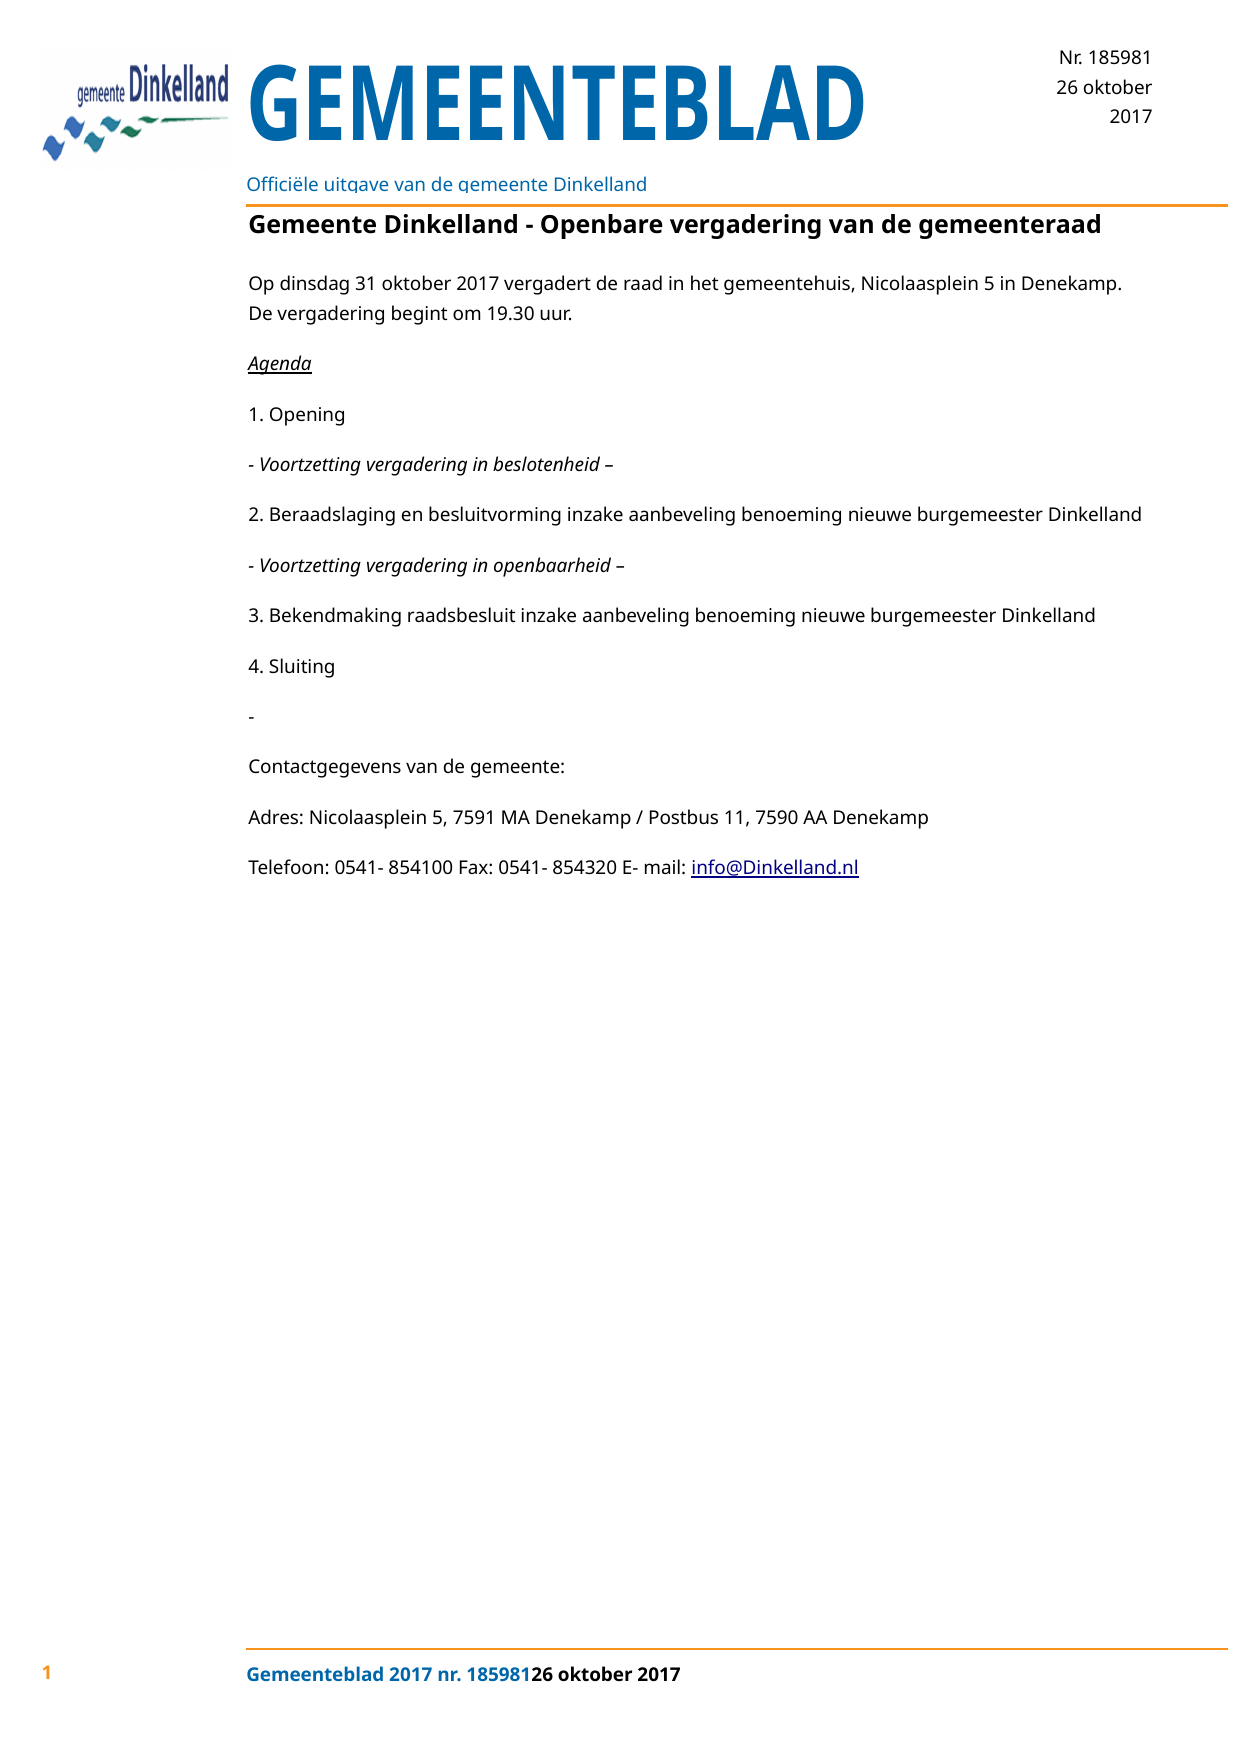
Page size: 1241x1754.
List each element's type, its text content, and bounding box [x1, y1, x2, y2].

text Agenda [248, 350, 1152, 376]
text Op dinsdag 31 oktober 2017 vergadert de raad in het gemeentehuis, Nicolaasplein 5 in Denekamp. De vergadering begint om 19.30 uur. [248, 270, 1152, 326]
text Adres: Nicolaasplein 5, 7591 MA Denekamp / Postbus 11, 7590 AA Denekamp [248, 804, 1152, 830]
text 1. Opening [248, 401, 1152, 426]
text - Voortzetting vergadering in beslotenheid – [248, 451, 1152, 477]
text - Voortzetting vergadering in openbaarheid – [248, 552, 1152, 578]
text 4. Sluiting [248, 653, 1152, 678]
text Gemeente Dinkelland - Openbare vergadering van de gemeenteraad [248, 207, 1152, 241]
picture [41, 47, 231, 172]
text - [248, 703, 1152, 729]
text Contactgegevens van de gemeente: [248, 754, 1152, 779]
text Telefoon: 0541- 854100 Fax: 0541- 854320 E- mail: info@Dinkelland.nl [248, 854, 1152, 880]
text 3. Bekendmaking raadsbesluit inzake aanbeveling benoeming nieuwe burgemeester Dinkelland [248, 602, 1152, 628]
text 2. Beraadslaging en besluitvorming inzake aanbeveling benoeming nieuwe burgemeester Dinkelland [248, 502, 1152, 527]
